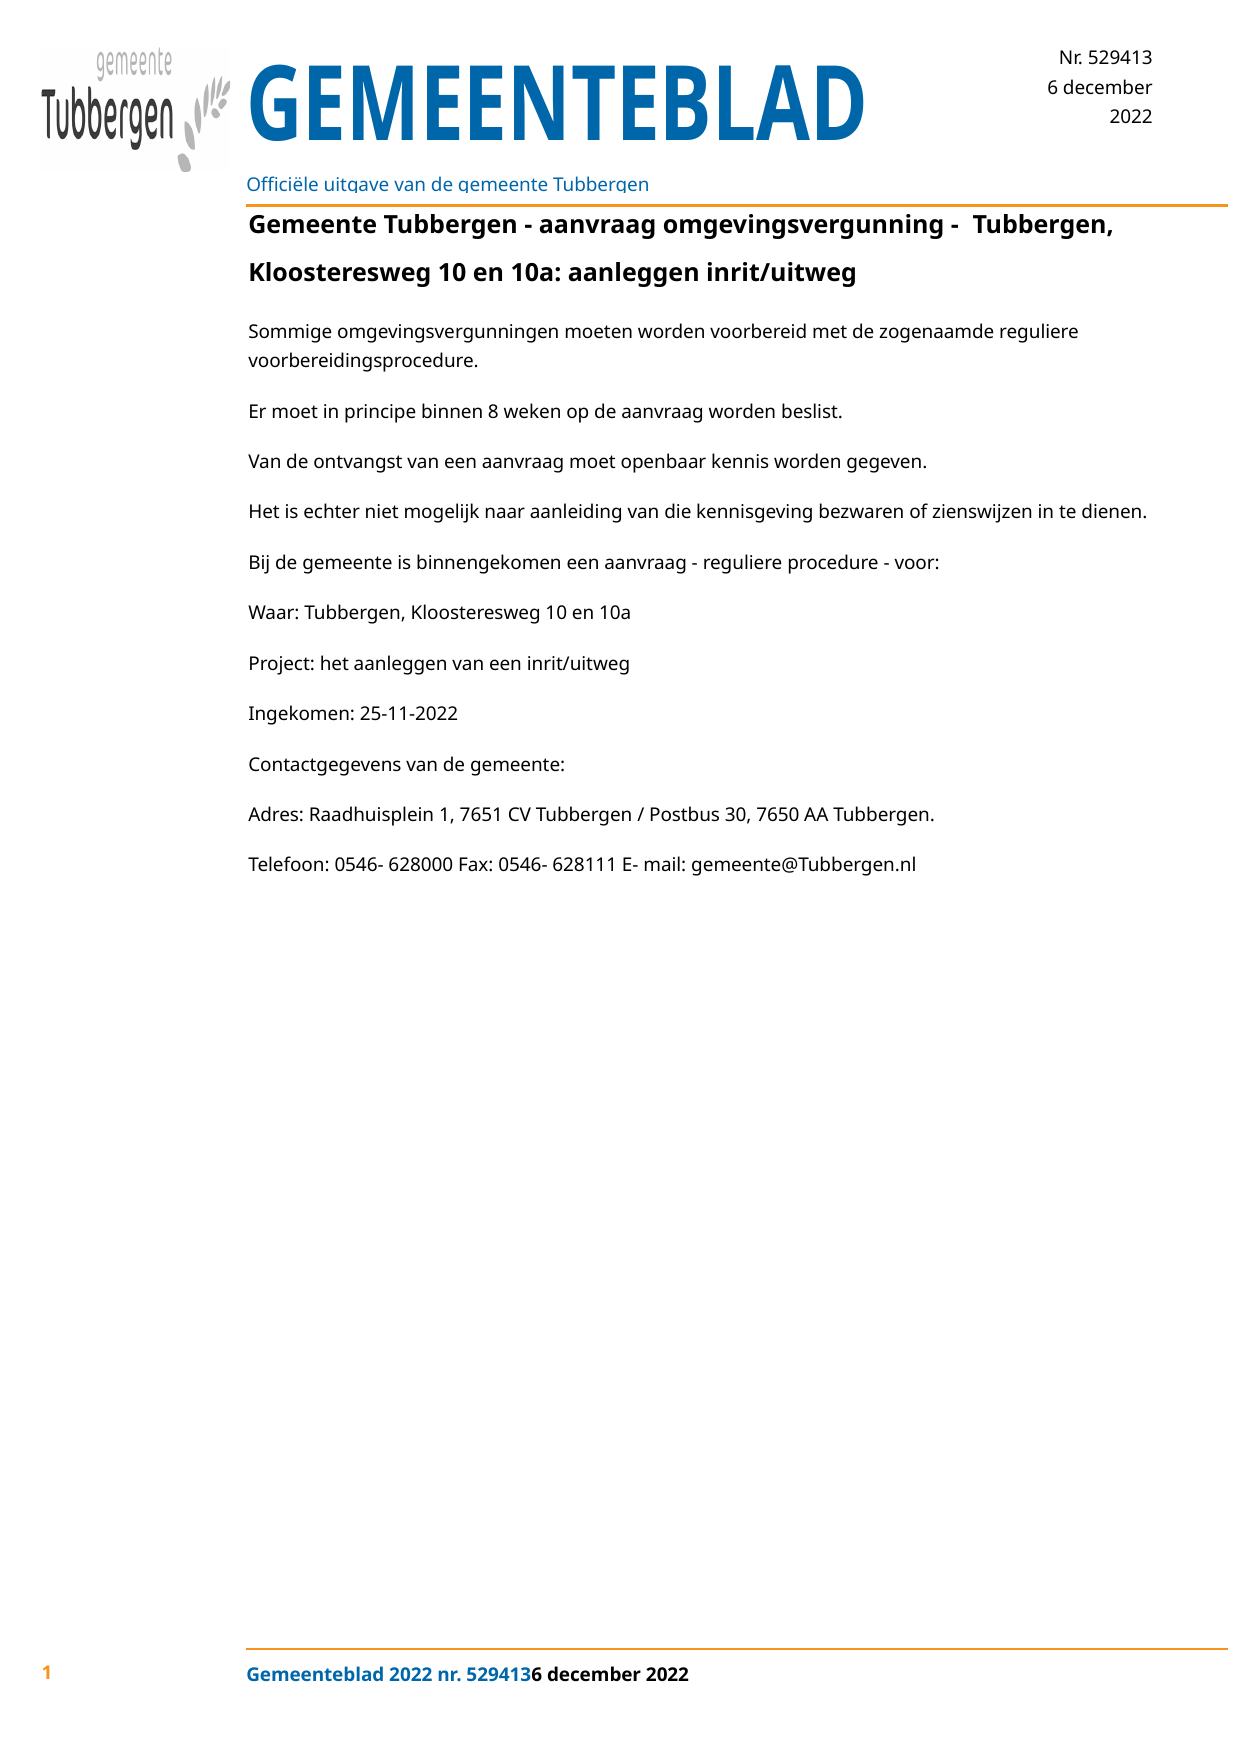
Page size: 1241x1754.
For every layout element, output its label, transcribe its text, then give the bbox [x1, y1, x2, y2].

text Contactgegevens van de gemeente: [248, 751, 1152, 777]
text Bij de gemeente is binnengekomen een aanvraag - reguliere procedure - voor: [248, 549, 1152, 575]
text Sommige omgevingsvergunningen moeten worden voorbereid met de zogenaamde reguliere voorbereidingsprocedure. [248, 318, 1152, 373]
text Gemeente Tubbergen - aanvraag omgevingsvergunning - Tubbergen, Kloosteresweg 10 en 10a: aanleggen inrit/uitweg [248, 207, 1152, 288]
text Telefoon: 0546- 628000 Fax: 0546- 628111 E- mail: gemeente@Tubbergen.nl [248, 852, 1152, 877]
text Adres: Raadhuisplein 1, 7651 CV Tubbergen / Postbus 30, 7650 AA Tubbergen. [248, 801, 1152, 827]
picture [41, 47, 231, 172]
text Ingekomen: 25-11-2022 [248, 700, 1152, 726]
text Waar: Tubbergen, Kloosteresweg 10 en 10a [248, 599, 1152, 625]
text Project: het aanleggen van een inrit/uitweg [248, 650, 1152, 676]
text Van de ontvangst van een aanvraag moet openbaar kennis worden gegeven. [248, 448, 1152, 474]
text Het is echter niet mogelijk naar aanleiding van die kennisgeving bezwaren of zienswijzen in te dienen. [248, 499, 1152, 524]
text Er moet in principe binnen 8 weken op de aanvraag worden beslist. [248, 398, 1152, 424]
